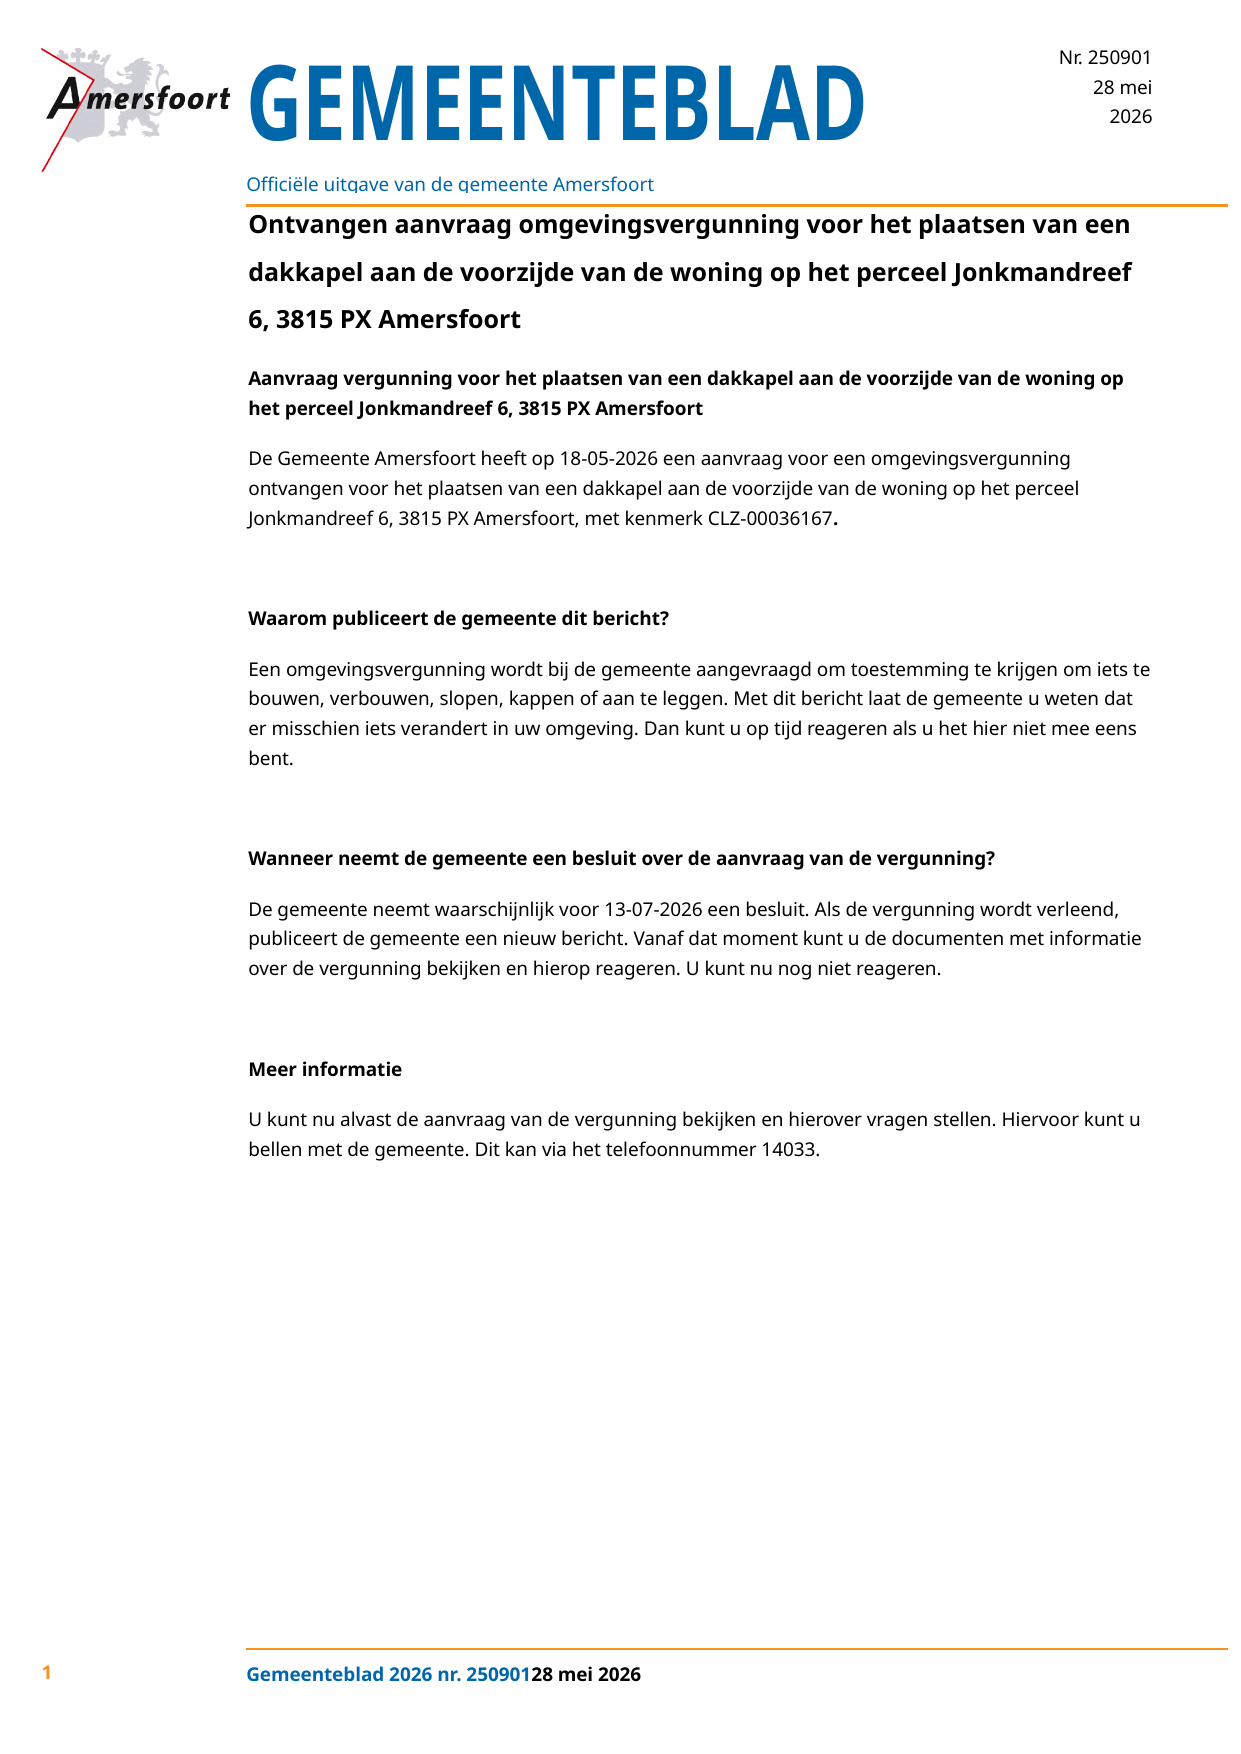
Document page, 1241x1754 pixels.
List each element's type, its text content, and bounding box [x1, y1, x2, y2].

text U kunt nu alvast de aanvraag van de vergunning bekijken en hierover vragen stellen. Hiervoor kunt u bellen met de gemeente. Dit kan via het telefoonnummer 14033. [248, 1106, 1152, 1162]
text Meer informatie [248, 1056, 1152, 1082]
text Een omgevingsvergunning wordt bij de gemeente aangevraagd om toestemming te krijgen om iets te bouwen, verbouwen, slopen, kappen of aan te leggen. Met dit bericht laat de gemeente u weten dat er misschien iets verandert in uw omgeving. Dan kunt u op tijd reageren als u het hier niet mee eens bent. [248, 656, 1152, 770]
picture [41, 47, 231, 172]
text Wanneer neemt de gemeente een besluit over de aanvraag van de vergunning? [248, 846, 1152, 871]
text Waarom publiceert de gemeente dit bericht? [248, 606, 1152, 631]
text De gemeente neemt waarschijnlijk voor 13-07-2026 een besluit. Als de vergunning wordt verleend, publiceert de gemeente een nieuw bericht. Vanaf dat moment kunt u de documenten met informatie over de vergunning bekijken en hierop reageren. U kunt nu nog niet reageren. [248, 896, 1152, 981]
text Ontvangen aanvraag omgevingsvergunning voor het plaatsen van een dakkapel aan de voorzijde van de woning op het perceel Jonkmandreef 6, 3815 PX Amersfoort [248, 207, 1152, 336]
text Aanvraag vergunning voor het plaatsen van een dakkapel aan de voorzijde van de woning op het perceel Jonkmandreef 6, 3815 PX Amersfoort [248, 366, 1152, 421]
text De Gemeente Amersfoort heeft op 18-05-2026 een aanvraag voor een omgevingsvergunning ontvangen voor het plaatsen van een dakkapel aan de voorzijde van de woning op het perceel Jonkmandreef 6, 3815 PX Amersfoort, met kenmerk CLZ-00036167. [248, 446, 1152, 530]
